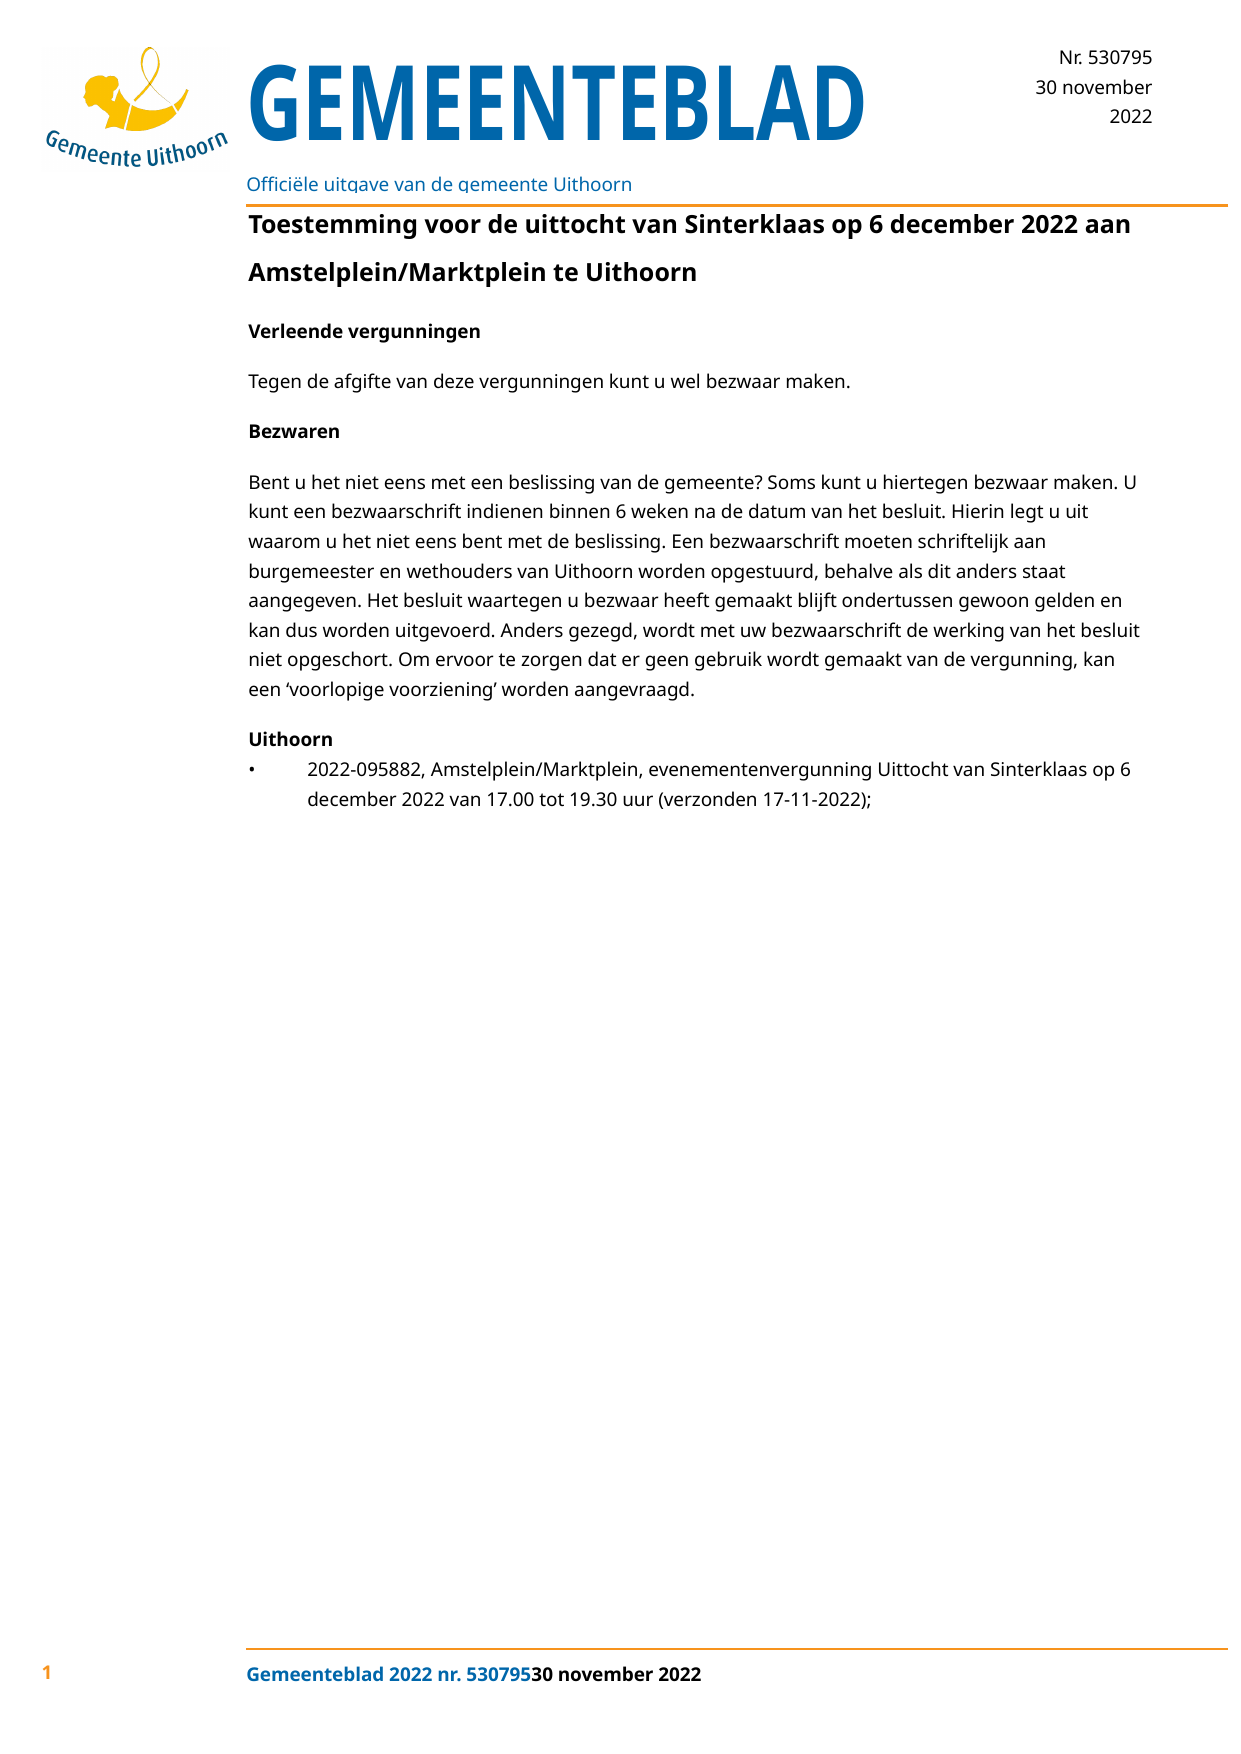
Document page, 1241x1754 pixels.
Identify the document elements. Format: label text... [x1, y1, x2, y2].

list 2022-095882, Amstelplein/Marktplein, evenementenvergunning Uittocht van Sinterklaas op 6 december 2022 van 17.00 tot 19.30 uur (verzonden 17-11-2022); [248, 756, 1152, 812]
text Uithoorn [248, 727, 1152, 752]
text Verleende vergunningen [248, 318, 1152, 344]
picture [41, 47, 231, 172]
text Bent u het niet eens met een beslissing van de gemeente? Soms kunt u hiertegen bezwaar maken. U kunt een bezwaarschrift indienen binnen 6 weken na de datum van het besluit. Hierin legt u uit waarom u het niet eens bent met de beslissing. Een bezwaarschrift moeten schriftelijk aan burgemeester en wethouders van Uithoorn worden opgestuurd, behalve als dit anders staat aangegeven. Het besluit waartegen u bezwaar heeft gemaakt blijft ondertussen gewoon gelden en kan dus worden uitgevoerd. Anders gezegd, wordt met uw bezwaarschrift de werking van het besluit niet opgeschort. Om ervoor te zorgen dat er geen gebruik wordt gemaakt van de vergunning, kan een ‘voorlopige voorziening’ worden aangevraagd. [248, 469, 1152, 702]
text Bezwaren [248, 419, 1152, 444]
text Toestemming voor de uittocht van Sinterklaas op 6 december 2022 aan Amstelplein/Marktplein te Uithoorn [248, 207, 1152, 288]
text Tegen de afgifte van deze vergunningen kunt u wel bezwaar maken. [248, 368, 1152, 394]
